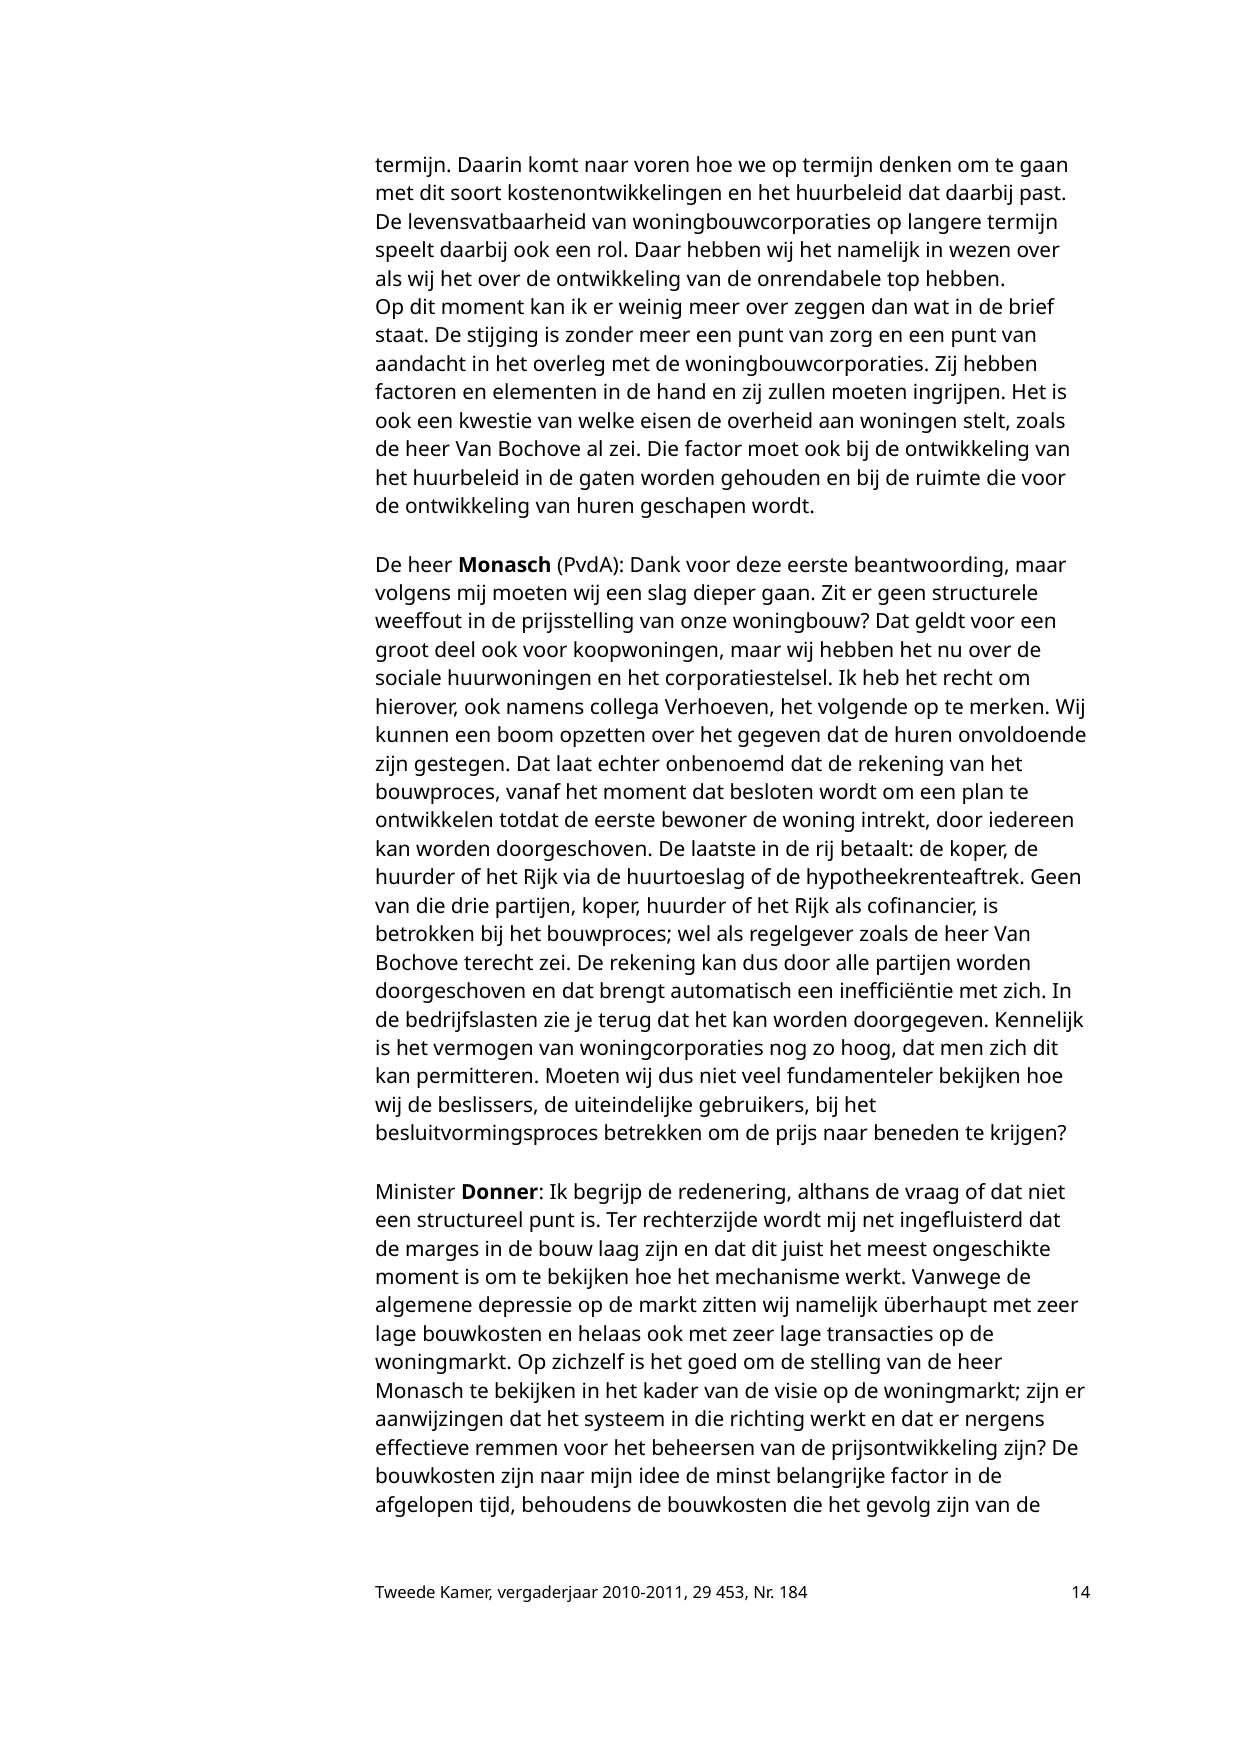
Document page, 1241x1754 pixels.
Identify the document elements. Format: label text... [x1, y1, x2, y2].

text De heer Monasch (PvdA): Dank voor deze eerste beantwoording, maar volgens mij moeten wij een slag dieper gaan. Zit er geen structurele weeffout in de prijsstelling van onze woningbouw? Dat geldt voor een groot deel ook voor koopwoningen, maar wij hebben het nu over de sociale huurwoningen en het corporatiestelsel. Ik heb het recht om hierover, ook namens collega Verhoeven, het volgende op te merken. Wij kunnen een boom opzetten over het gegeven dat de huren onvoldoende zijn gestegen. Dat laat echter onbenoemd dat de rekening van het bouwproces, vanaf het moment dat besloten wordt om een plan te ontwikkelen totdat de eerste bewoner de woning intrekt, door iedereen kan worden doorgeschoven. De laatste in de rij betaalt: de koper, de huurder of het Rijk via de huurtoeslag of de hypotheekrenteaftrek. Geen van die drie partijen, koper, huurder of het Rijk als cofinancier, is betrokken bij het bouwproces; wel als regelgever zoals de heer Van Bochove terecht zei. De rekening kan dus door alle partijen worden doorgeschoven en dat brengt automatisch een inefficiëntie met zich. In de bedrijfslasten zie je terug dat het kan worden doorgegeven. Kennelijk is het vermogen van woningcorporaties nog zo hoog, dat men zich dit kan permitteren. Moeten wij dus niet veel fundamenteler bekijken hoe wij de beslissers, de uiteindelijke gebruikers, bij het besluitvormingsproces betrekken om de prijs naar beneden te krijgen? [375, 550, 1090, 1147]
text Op dit moment kan ik er weinig meer over zeggen dan wat in de brief staat. De stijging is zonder meer een punt van zorg en een punt van aandacht in het overleg met de woningbouwcorporaties. Zij hebben factoren en elementen in de hand en zij zullen moeten ingrijpen. Het is ook een kwestie van welke eisen de overheid aan woningen stelt, zoals de heer Van Bochove al zei. Die factor moet ook bij de ontwikkeling van het huurbeleid in de gaten worden gehouden en bij de ruimte die voor de ontwikkeling van huren geschapen wordt. [375, 292, 1090, 520]
text Minister Donner: Ik begrijp de redenering, althans de vraag of dat niet een structureel punt is. Ter rechterzijde wordt mij net ingefluisterd dat de marges in de bouw laag zijn en dat dit juist het meest ongeschikte moment is om te bekijken hoe het mechanisme werkt. Vanwege de algemene depressie op de markt zitten wij namelijk überhaupt met zeer lage bouwkosten en helaas ook met zeer lage transacties op de woningmarkt. Op zichzelf is het goed om de stelling van de heer Monasch te bekijken in het kader van de visie op de woningmarkt; zijn er aanwijzingen dat het systeem in die richting werkt en dat er nergens effectieve remmen voor het beheersen van de prijsontwikkeling zijn? De bouwkosten zijn naar mijn idee de minst belangrijke factor in de afgelopen tijd, behoudens de bouwkosten die het gevolg zijn van de [375, 1177, 1090, 1518]
text termijn. Daarin komt naar voren hoe we op termijn denken om te gaan met dit soort kostenontwikkelingen en het huurbeleid dat daarbij past. De levensvatbaarheid van woningbouwcorporaties op langere termijn speelt daarbij ook een rol. Daar hebben wij het namelijk in wezen over als wij het over de ontwikkeling van de onrendabele top hebben. [375, 150, 1090, 292]
